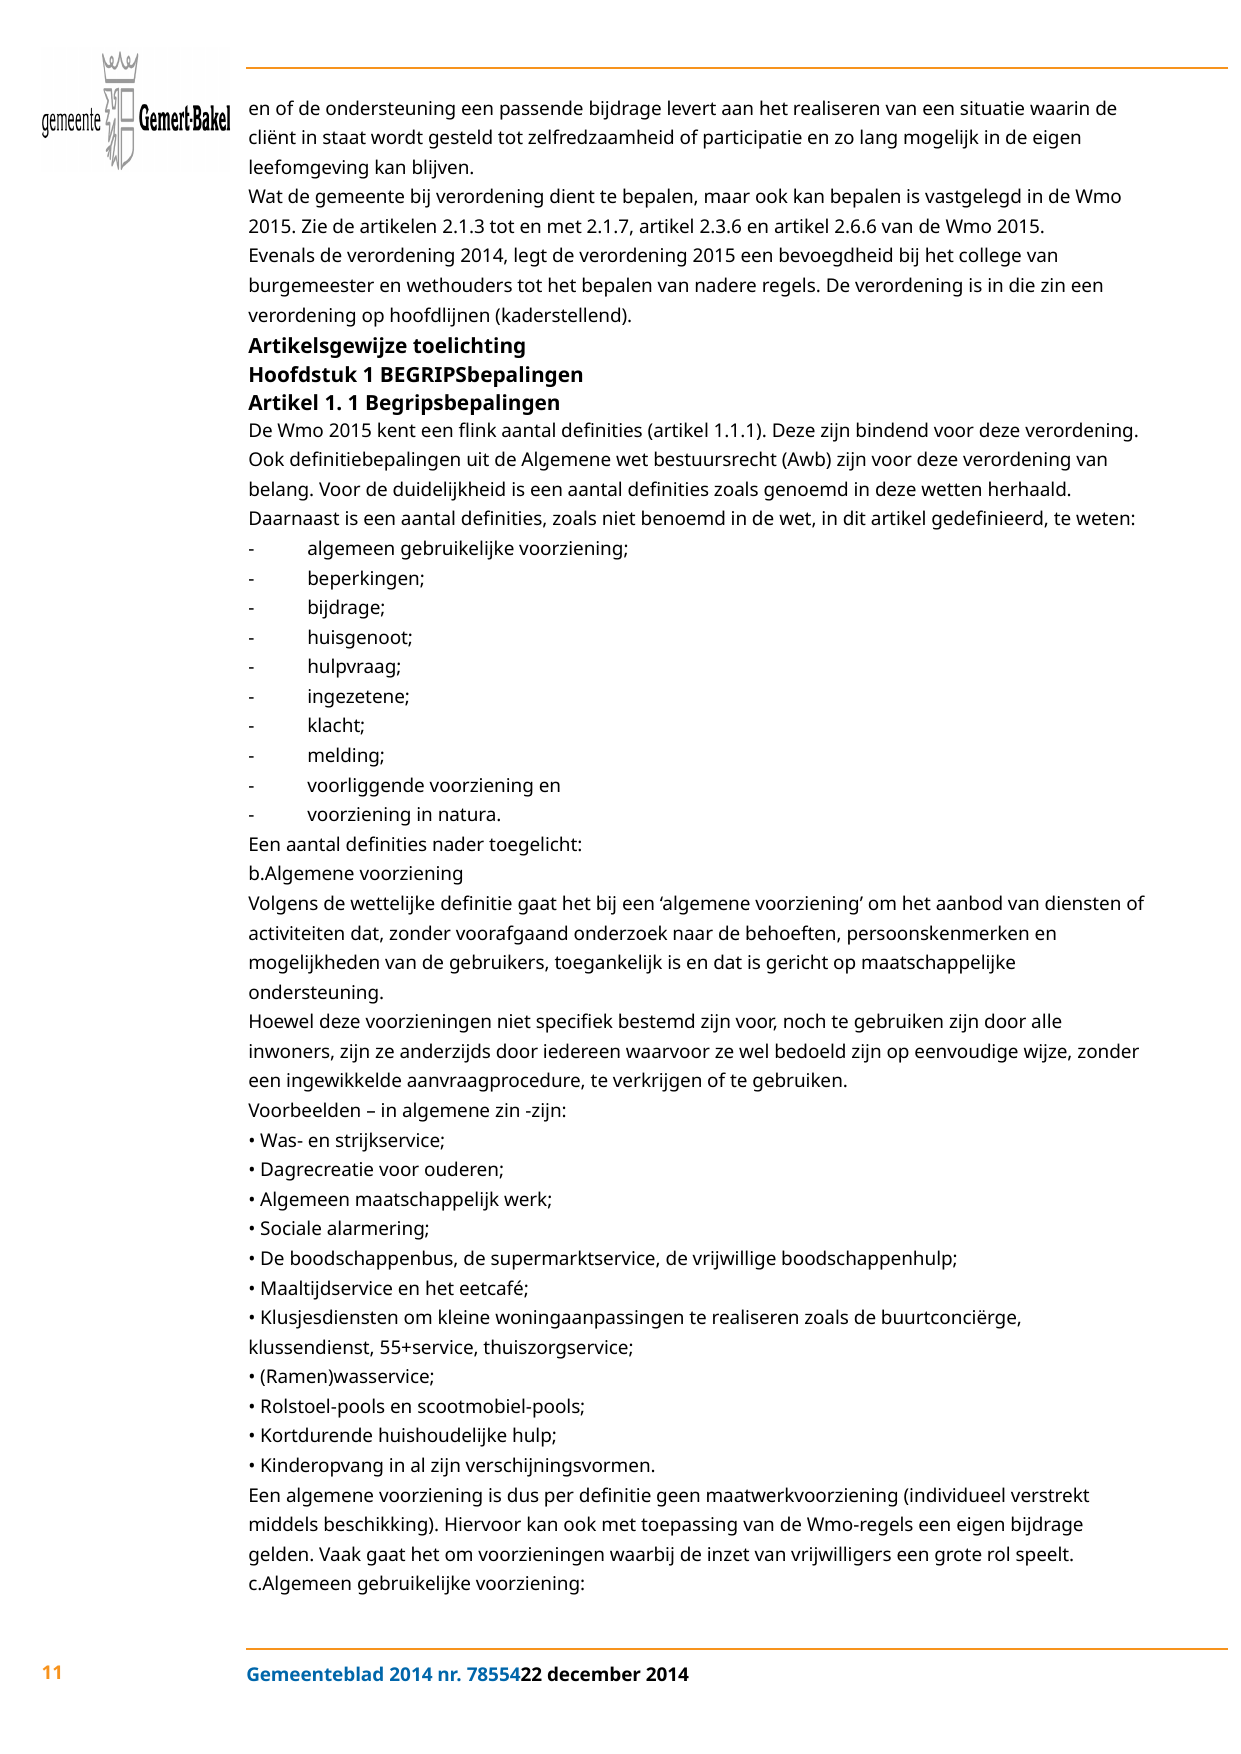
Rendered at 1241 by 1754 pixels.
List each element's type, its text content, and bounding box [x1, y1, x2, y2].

text • Algemeen maatschappelijk werk; [248, 1186, 1152, 1212]
list hulpvraag; [248, 653, 1152, 679]
text • Maaltijdservice en het eetcafé; [248, 1275, 1152, 1300]
text • Sociale alarmering; [248, 1216, 1152, 1241]
text Een aantal definities nader toegelicht: [248, 831, 1152, 857]
text Hoewel deze voorzieningen niet specifiek bestemd zijn voor, noch te gebruiken zijn door alle inwoners, zijn ze anderzijds door iedereen waarvoor ze wel bedoeld zijn op eenvoudige wijze, zonder een ingewikkelde aanvraagprocedure, te verkrijgen of te gebruiken. [248, 1008, 1152, 1093]
text De Wmo 2015 kent een flink aantal definities (artikel 1.1.1). Deze zijn bindend voor deze verordening. Ook definitiebepalingen uit de Algemene wet bestuursrecht (Awb) zijn voor deze verordening van belang. Voor de duidelijkheid is een aantal definities zoals genoemd in deze wetten herhaald. Daarnaast is een aantal definities, zoals niet benoemd in de wet, in dit artikel gedefinieerd, te weten: [248, 417, 1152, 531]
list voorziening in natura. [248, 801, 1152, 827]
list beperkingen; [248, 565, 1152, 590]
list voorliggende voorziening en [248, 772, 1152, 797]
text Volgens de wettelijke definitie gaat het bij een ‘algemene voorziening’ om het aanbod van diensten of activiteiten dat, zonder voorafgaand onderzoek naar de behoeften, persoonskenmerken en mogelijkheden van de gebruikers, toegankelijk is en dat is gericht op maatschappelijke ondersteuning. [248, 890, 1152, 1004]
list huisgenoot; [248, 624, 1152, 649]
text c.Algemeen gebruikelijke voorziening: [248, 1571, 1152, 1596]
text • De boodschappenbus, de supermarktservice, de vrijwillige boodschappenhulp; [248, 1245, 1152, 1271]
text • Was- en strijkservice; [248, 1127, 1152, 1152]
list ingezetene; [248, 683, 1152, 709]
text • Kinderopvang in al zijn verschijningsvormen. [248, 1452, 1152, 1478]
list melding; [248, 742, 1152, 768]
text b.Algemene voorziening [248, 861, 1152, 886]
text Hoofdstuk 1 BEGRIPSbepalingen [248, 360, 1152, 388]
text • Kortdurende huishoudelijke hulp; [248, 1423, 1152, 1448]
text Artikel 1. 1 Begripsbepalingen [248, 388, 1152, 417]
list bijdrage; [248, 594, 1152, 620]
text • Dagrecreatie voor ouderen; [248, 1156, 1152, 1182]
text Wat de gemeente bij verordening dient te bepalen, maar ook kan bepalen is vastgelegd in de Wmo 2015. Zie de artikelen 2.1.3 tot en met 2.1.7, artikel 2.3.6 en artikel 2.6.6 van de Wmo 2015. [248, 183, 1152, 239]
text Artikelsgewijze toelichting [248, 331, 1152, 360]
text Evenals de verordening 2014, legt de verordening 2015 een bevoegdheid bij het college van burgemeester en wethouders tot het bepalen van nadere regels. De verordening is in die zin een verordening op hoofdlijnen (kaderstellend). [248, 243, 1152, 328]
text en of de ondersteuning een passende bijdrage levert aan het realiseren van een situatie waarin de cliënt in staat wordt gesteld tot zelfredzaamheid of participatie en zo lang mogelijk in de eigen leefomgeving kan blijven. [248, 95, 1152, 180]
text klussendienst, 55+service, thuiszorgservice; [248, 1334, 1152, 1359]
text Voorbeelden – in algemene zin -zijn: [248, 1097, 1152, 1123]
list klacht; [248, 713, 1152, 738]
text • (Ramen)wasservice; [248, 1363, 1152, 1389]
text • Rolstoel-pools en scootmobiel-pools; [248, 1393, 1152, 1419]
picture [41, 47, 231, 172]
text • Klusjesdiensten om kleine woningaanpassingen te realiseren zoals de buurtconciërge, [248, 1304, 1152, 1330]
text Een algemene voorziening is dus per definitie geen maatwerkvoorziening (individueel verstrekt middels beschikking). Hiervoor kan ook met toepassing van de Wmo-regels een eigen bijdrage gelden. Vaak gaat het om voorzieningen waarbij de inzet van vrijwilligers een grote rol speelt. [248, 1482, 1152, 1567]
list algemeen gebruikelijke voorziening; [248, 535, 1152, 561]
